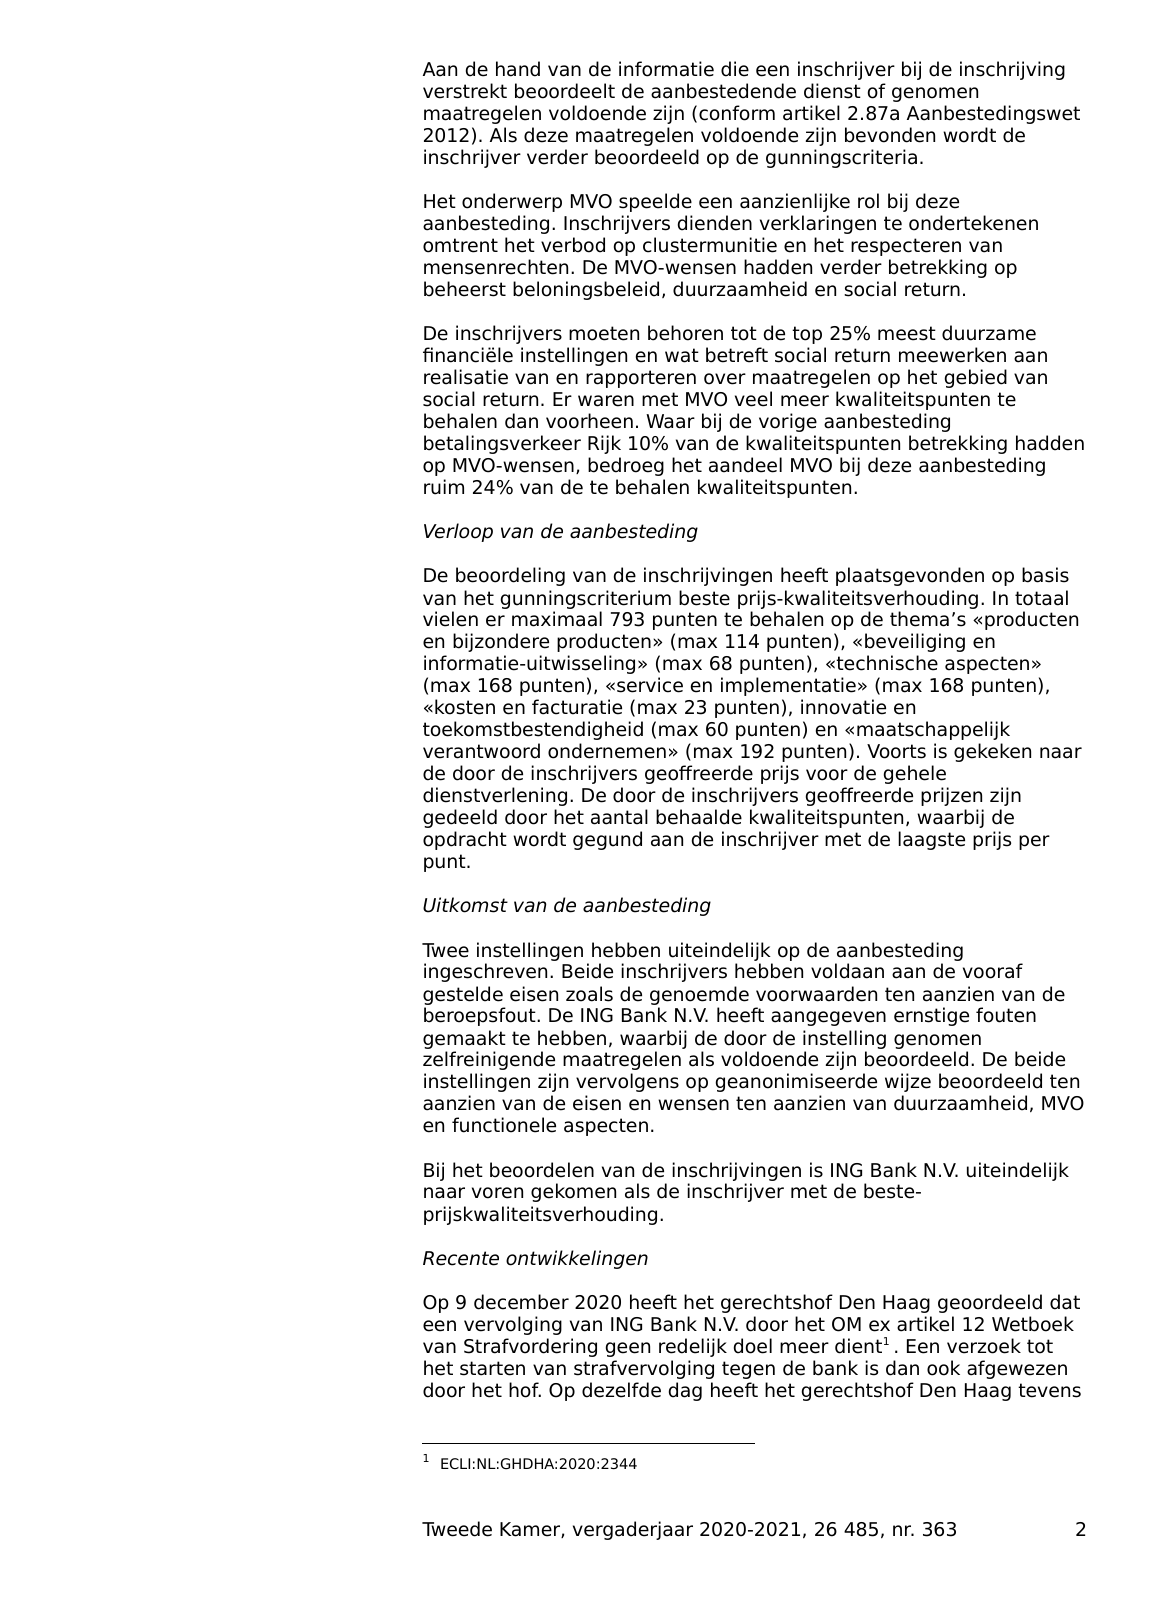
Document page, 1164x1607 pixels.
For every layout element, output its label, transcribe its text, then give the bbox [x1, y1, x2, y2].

text De inschrijvers moeten behoren tot de top 25% meest duurzame financiële instellingen en wat betreft social return meewerken aan realisatie van en rapporteren over maatregelen op het gebied van social return. Er waren met MVO veel meer kwaliteitspunten te behalen dan voorheen. Waar bij de vorige aanbesteding betalingsverkeer Rijk 10% van de kwaliteitspunten betrekking hadden op MVO-wensen, bedroeg het aandeel MVO bij deze aanbesteding ruim 24% van de te behalen kwaliteitspunten. [422, 323, 1087, 499]
text Op 9 december 2020 heeft het gerechtshof Den Haag geoordeeld dat een vervolging van ING Bank N.V. door het OM ex artikel 12 Wetboek van Strafvordering geen redelijk doel meer dient. Een verzoek tot het starten van strafvervolging tegen de bank is dan ook afgewezen door het hof. Op dezelfde dag heeft het gerechtshof Den Haag tevens [422, 1292, 1087, 1402]
text Twee instellingen hebben uiteindelijk op de aanbesteding ingeschreven. Beide inschrijvers hebben voldaan aan de vooraf gestelde eisen zoals de genoemde voorwaarden ten aanzien van de beroepsfout. De ING Bank N.V. heeft aangegeven ernstige fouten gemaakt te hebben, waarbij de door de instelling genomen zelfreinigende maatregelen als voldoende zijn beoordeeld. De beide instellingen zijn vervolgens op geanonimiseerde wijze beoordeeld ten aanzien van de eisen en wensen ten aanzien van duurzaamheid, MVO en functionele aspecten. [422, 939, 1087, 1137]
text Aan de hand van de informatie die een inschrijver bij de inschrijving verstrekt beoordeelt de aanbestedende dienst of genomen maatregelen voldoende zijn (conform artikel 2.87a Aanbestedingswet 2012). Als deze maatregelen voldoende zijn bevonden wordt de inschrijver verder beoordeeld op de gunningscriteria. [422, 59, 1087, 169]
subtitle Uitkomst van de aanbesteding [422, 895, 1087, 917]
text Bij het beoordelen van de inschrijvingen is ING Bank N.V. uiteindelijk naar voren gekomen als de inschrijver met de beste-prijskwaliteitsverhouding. [422, 1159, 1087, 1225]
text Het onderwerp MVO speelde een aanzienlijke rol bij deze aanbesteding. Inschrijvers dienden verklaringen te ondertekenen omtrent het verbod op clustermunitie en het respecteren van mensenrechten. De MVO-wensen hadden verder betrekking op beheerst beloningsbeleid, duurzaamheid en social return. [422, 191, 1087, 301]
subtitle Recente ontwikkelingen [422, 1248, 1087, 1269]
text ECLI:NL:GHDHA:2020:2344 [422, 1452, 1087, 1474]
text De beoordeling van de inschrijvingen heeft plaatsgevonden op basis van het gunningscriterium beste prijs-kwaliteitsverhouding. In totaal vielen er maximaal 793 punten te behalen op de thema’s «producten en bijzondere producten» (max 114 punten), «beveiliging en informatie-uitwisseling» (max 68 punten), «technische aspecten» (max 168 punten), «service en implementatie» (max 168 punten), «kosten en facturatie (max 23 punten), innovatie en toekomstbestendigheid (max 60 punten) en «maatschappelijk verantwoord ondernemen» (max 192 punten). Voorts is gekeken naar de door de inschrijvers geoffreerde prijs voor de gehele dienstverlening. De door de inschrijvers geoffreerde prijzen zijn gedeeld door het aantal behaalde kwaliteitspunten, waarbij de opdracht wordt gegund aan de inschrijver met de laagste prijs per punt. [422, 565, 1087, 873]
subtitle Verloop van de aanbesteding [422, 521, 1087, 543]
